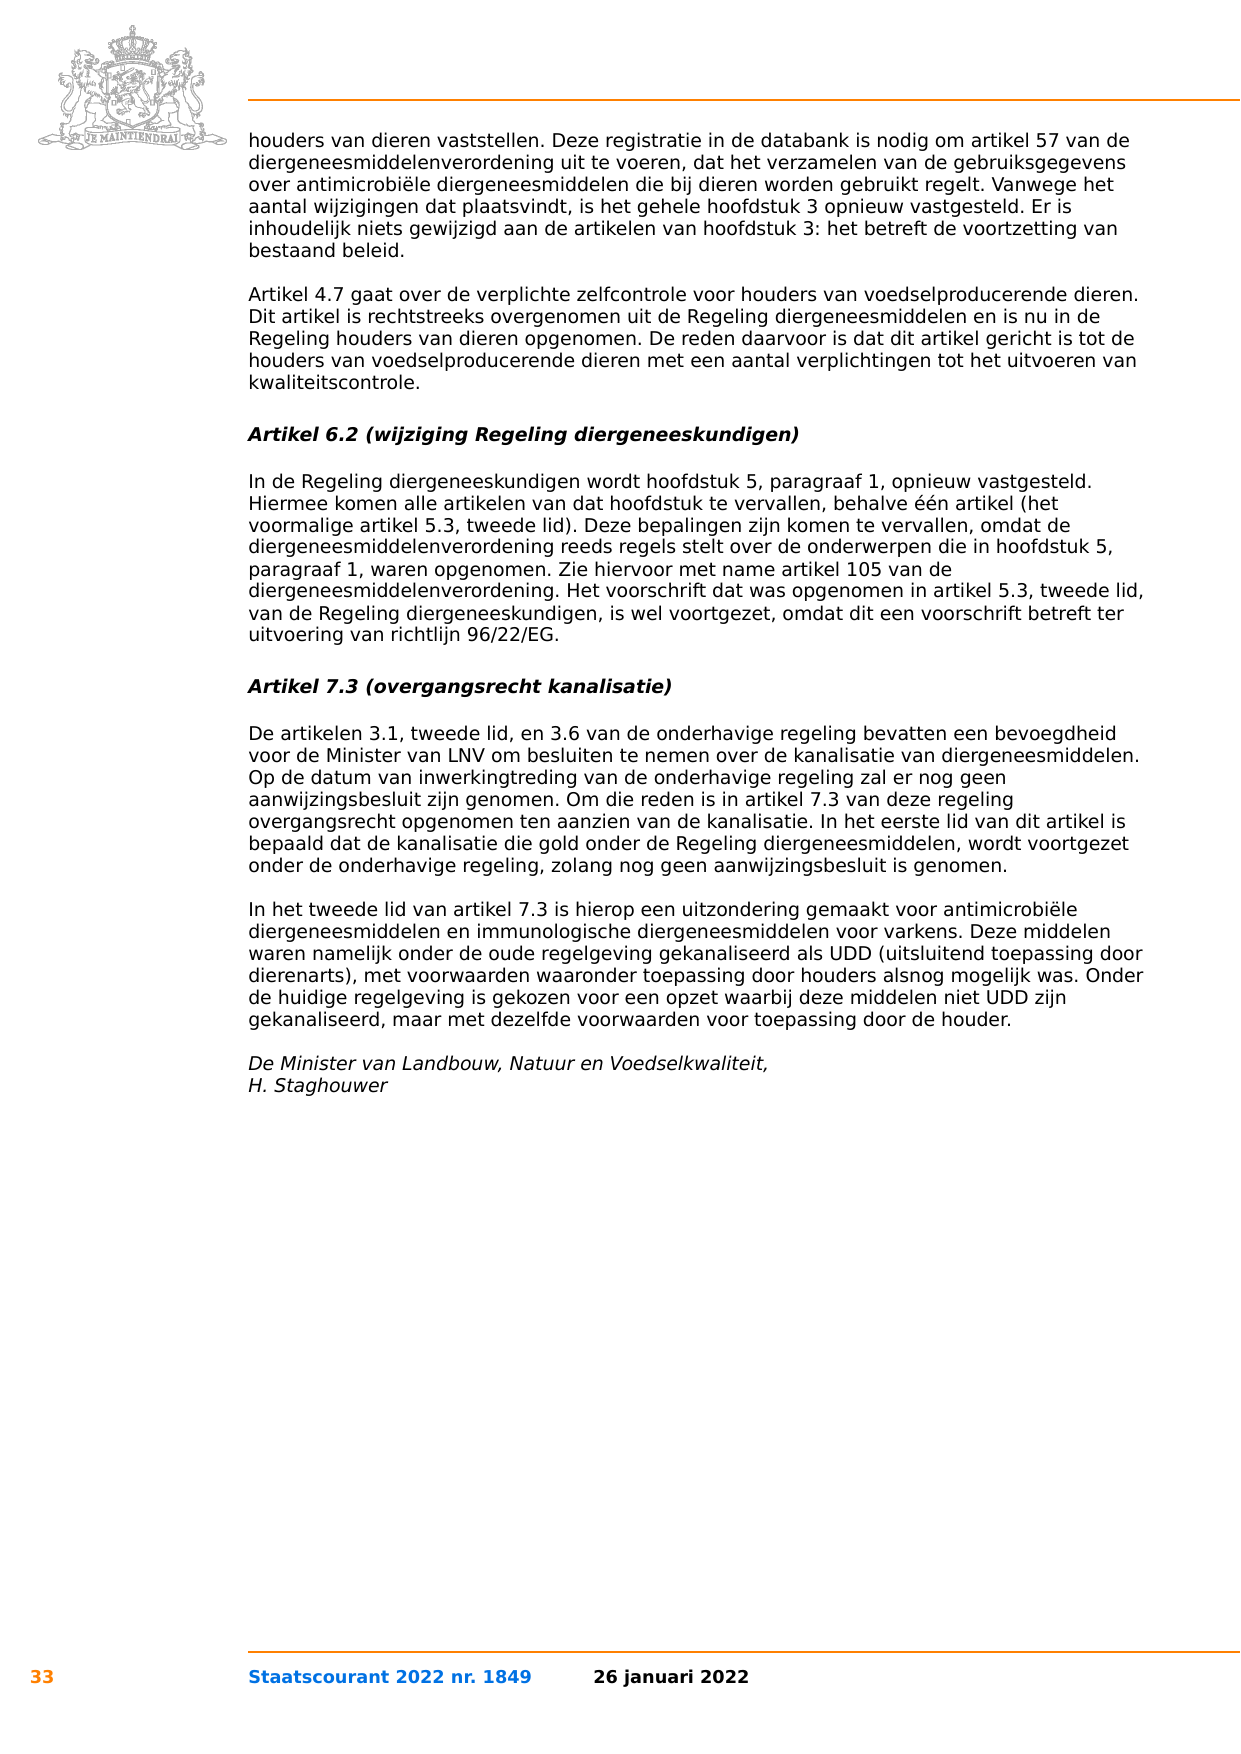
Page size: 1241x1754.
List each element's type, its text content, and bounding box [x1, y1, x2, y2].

subtitle Artikel 7.3 (overgangsrecht kanalisatie) [248, 676, 1163, 698]
picture [38, 25, 227, 150]
text De Minister van Landbouw, Natuur en Voedselkwaliteit, H. Staghouwer [248, 1053, 1163, 1097]
text Artikel 4.7 gaat over de verplichte zelfcontrole voor houders van voedselproducerende dieren. Dit artikel is rechtstreeks overgenomen uit de Regeling diergeneesmiddelen en is nu in de Regeling houders van dieren opgenomen. De reden daarvoor is dat dit artikel gericht is tot de houders van voedselproducerende dieren met een aantal verplichtingen tot het uitvoeren van kwaliteitscontrole. [248, 284, 1163, 393]
text In de Regeling diergeneeskundigen wordt hoofdstuk 5, paragraaf 1, opnieuw vastgesteld. Hiermee komen alle artikelen van dat hoofdstuk te vervallen, behalve één artikel (het voormalige artikel 5.3, tweede lid). Deze bepalingen zijn komen te vervallen, omdat de diergeneesmiddelenverordening reeds regels stelt over de onderwerpen die in hoofdstuk 5, paragraaf 1, waren opgenomen. Zie hiervoor met name artikel 105 van de diergeneesmiddelenverordening. Het voorschrift dat was opgenomen in artikel 5.3, tweede lid, van de Regeling diergeneeskundigen, is wel voortgezet, omdat dit een voorschrift betreft ter uitvoering van richtlijn 96/22/EG. [248, 471, 1163, 646]
text In het tweede lid van artikel 7.3 is hierop een uitzondering gemaakt voor antimicrobiële diergeneesmiddelen en immunologische diergeneesmiddelen voor varkens. Deze middelen waren namelijk onder de oude regelgeving gekanaliseerd als UDD (uitsluitend toepassing door dierenarts), met voorwaarden waaronder toepassing door houders alsnog mogelijk was. Onder de huidige regelgeving is gekozen voor een opzet waarbij deze middelen niet UDD zijn gekanaliseerd, maar met dezelfde voorwaarden voor toepassing door de houder. [248, 899, 1163, 1031]
text houders van dieren vaststellen. Deze registratie in de databank is nodig om artikel 57 van de diergeneesmiddelenverordening uit te voeren, dat het verzamelen van de gebruiksgegevens over antimicrobiële diergeneesmiddelen die bij dieren worden gebruikt regelt. Vanwege het aantal wijzigingen dat plaatsvindt, is het gehele hoofdstuk 3 opnieuw vastgesteld. Er is inhoudelijk niets gewijzigd aan de artikelen van hoofdstuk 3: het betreft de voortzetting van bestaand beleid. [248, 130, 1163, 262]
subtitle Artikel 6.2 (wijziging Regeling diergeneeskundigen) [248, 423, 1163, 446]
text De artikelen 3.1, tweede lid, en 3.6 van de onderhavige regeling bevatten een bevoegdheid voor de Minister van LNV om besluiten te nemen over de kanalisatie van diergeneesmiddelen. Op de datum van inwerkingtreding van de onderhavige regeling zal er nog geen aanwijzingsbesluit zijn genomen. Om die reden is in artikel 7.3 van deze regeling overgangsrecht opgenomen ten aanzien van de kanalisatie. In het eerste lid van dit artikel is bepaald dat de kanalisatie die gold onder de Regeling diergeneesmiddelen, wordt voortgezet onder de onderhavige regeling, zolang nog geen aanwijzingsbesluit is genomen. [248, 723, 1163, 877]
